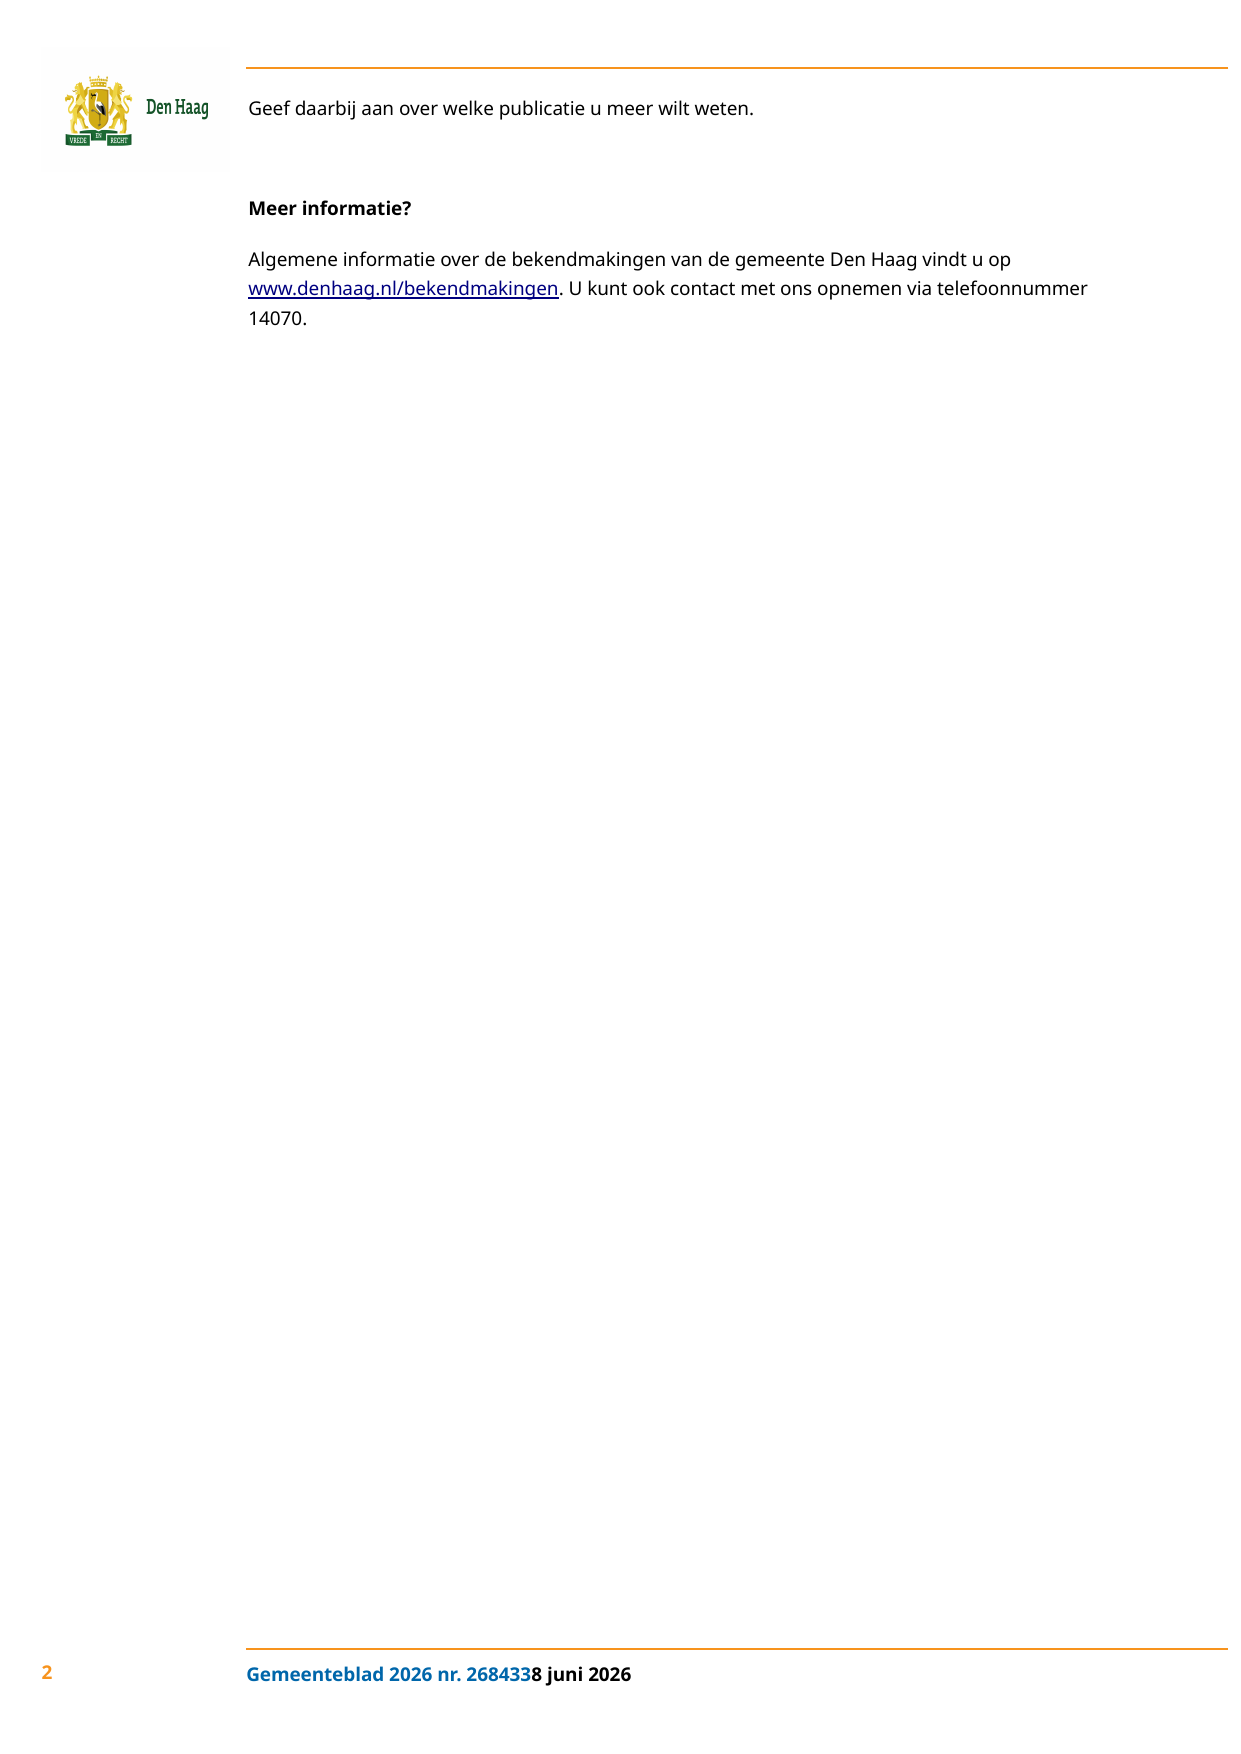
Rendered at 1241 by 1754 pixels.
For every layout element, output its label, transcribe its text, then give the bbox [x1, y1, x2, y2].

text Geef daarbij aan over welke publicatie u meer wilt weten. [248, 95, 1152, 121]
text Algemene informatie over de bekendmakingen van de gemeente Den Haag vindt u op www.denhaag.nl/bekendmakingen. U kunt ook contact met ons opnemen via telefoonnummer 14070. [248, 246, 1152, 331]
text Meer informatie? [248, 196, 1152, 221]
picture [41, 47, 231, 172]
